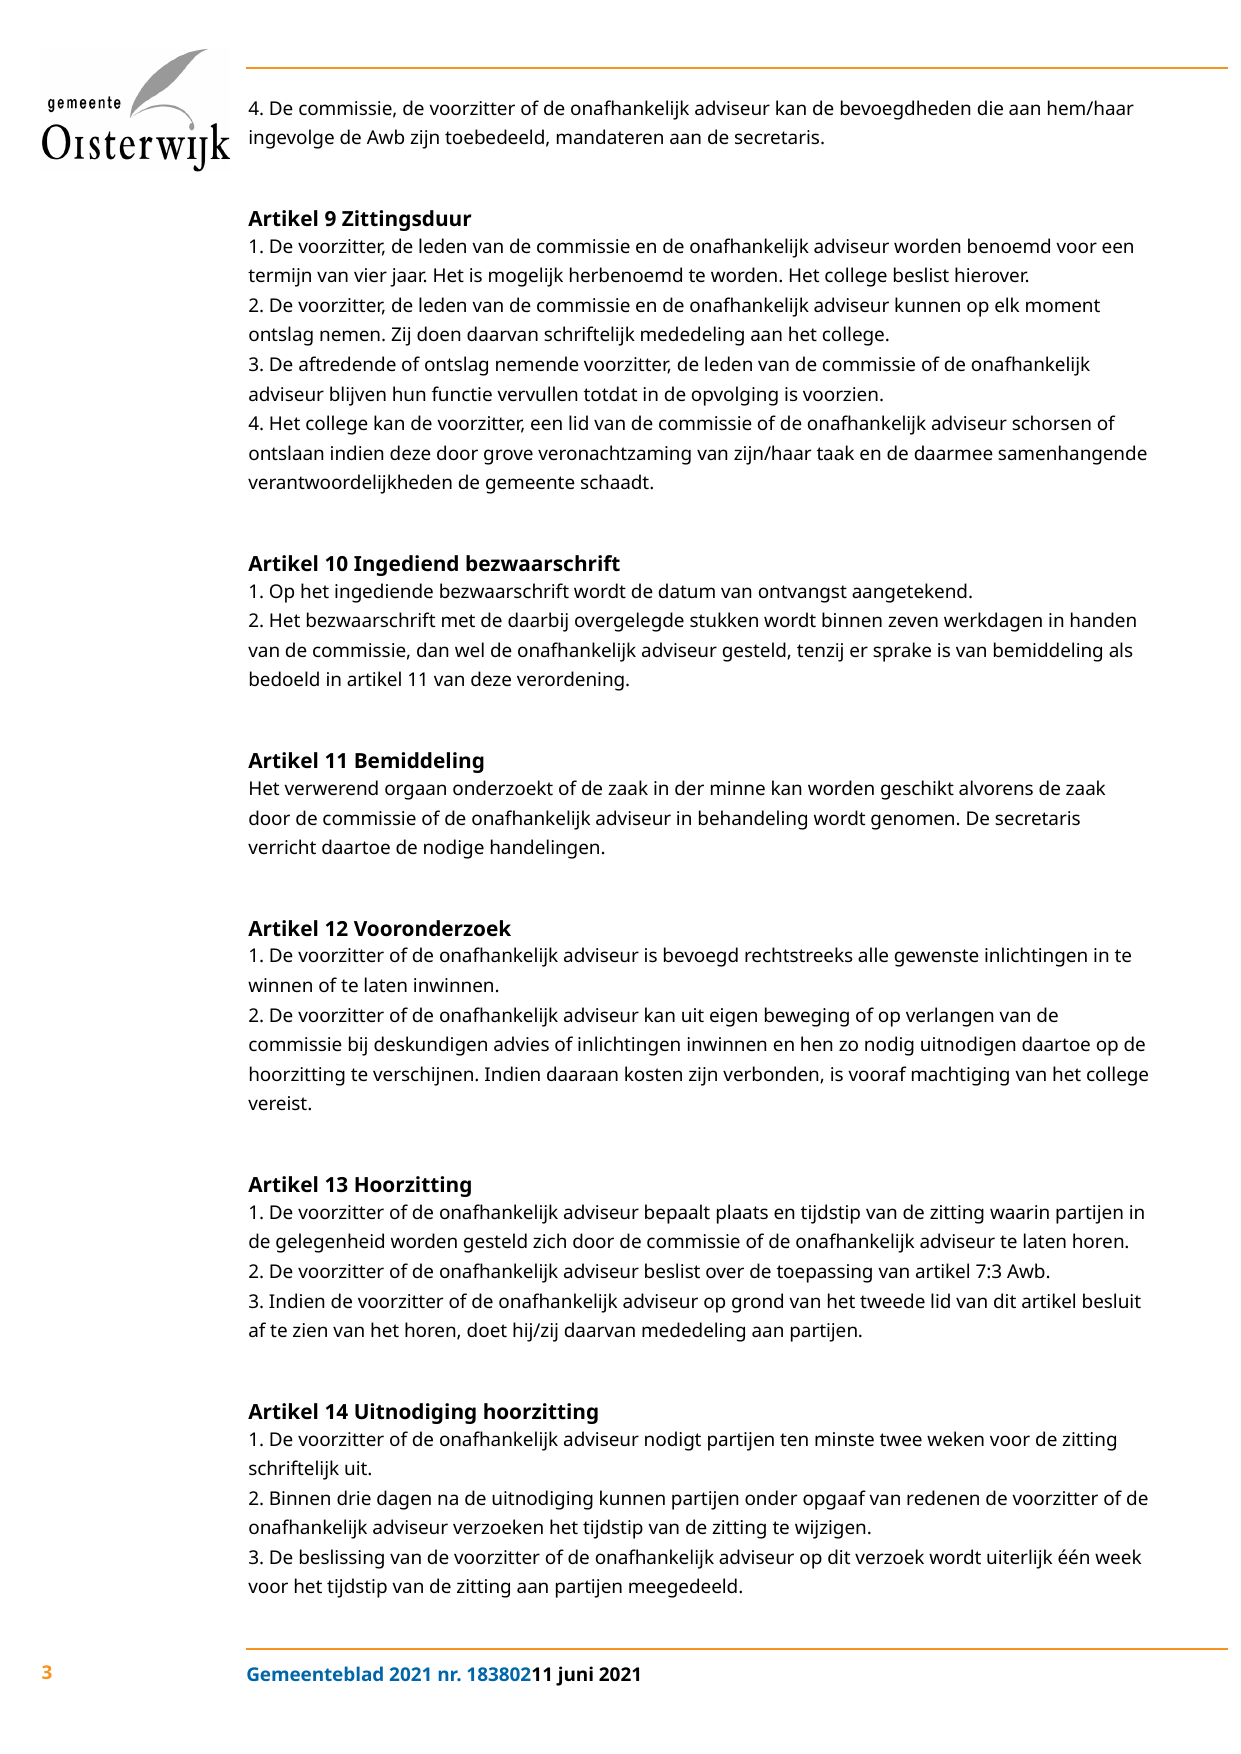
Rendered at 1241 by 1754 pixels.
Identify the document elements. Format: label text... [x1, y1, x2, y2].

text Artikel 9 Zittingsduur [248, 204, 1152, 233]
picture [41, 47, 231, 172]
text 2. De voorzitter, de leden van de commissie en de onafhankelijk adviseur kunnen op elk moment ontslag nemen. Zij doen daarvan schriftelijk mededeling aan het college. [248, 292, 1152, 347]
text 1. De voorzitter of de onafhankelijk adviseur nodigt partijen ten minste twee weken voor de zitting schriftelijk uit. [248, 1426, 1152, 1481]
text 3. De beslissing van de voorzitter of de onafhankelijk adviseur op dit verzoek wordt uiterlijk één week voor het tijdstip van de zitting aan partijen meegedeeld. [248, 1544, 1152, 1599]
text Artikel 11 Bemiddeling [248, 747, 1152, 775]
text 3. De aftredende of ontslag nemende voorzitter, de leden van de commissie of de onafhankelijk adviseur blijven hun functie vervullen totdat in de opvolging is voorzien. [248, 351, 1152, 406]
text 3. Indien de voorzitter of de onafhankelijk adviseur op grond van het tweede lid van dit artikel besluit af te zien van het horen, doet hij/zij daarvan mededeling aan partijen. [248, 1288, 1152, 1343]
text Artikel 13 Hoorzitting [248, 1171, 1152, 1199]
text Artikel 10 Ingediend bezwaarschrift [248, 549, 1152, 578]
text 2. Het bezwaarschrift met de daarbij overgelegde stukken wordt binnen zeven werkdagen in handen van de commissie, dan wel de onafhankelijk adviseur gesteld, tenzij er sprake is van bemiddeling als bedoeld in artikel 11 van deze verordening. [248, 607, 1152, 692]
text 1. De voorzitter, de leden van de commissie en de onafhankelijk adviseur worden benoemd voor een termijn van vier jaar. Het is mogelijk herbenoemd te worden. Het college beslist hierover. [248, 233, 1152, 288]
text 1. Op het ingediende bezwaarschrift wordt de datum van ontvangst aangetekend. [248, 578, 1152, 604]
text Artikel 14 Uitnodiging hoorzitting [248, 1397, 1152, 1426]
text Artikel 12 Vooronderzoek [248, 914, 1152, 943]
text 2. Binnen drie dagen na de uitnodiging kunnen partijen onder opgaaf van redenen de voorzitter of de onafhankelijk adviseur verzoeken het tijdstip van de zitting te wijzigen. [248, 1485, 1152, 1540]
text 4. Het college kan de voorzitter, een lid van de commissie of de onafhankelijk adviseur schorsen of ontslaan indien deze door grove veronachtzaming van zijn/haar taak en de daarmee samenhangende verantwoordelijkheden de gemeente schaadt. [248, 410, 1152, 495]
text 2. De voorzitter of de onafhankelijk adviseur beslist over de toepassing van artikel 7:3 Awb. [248, 1258, 1152, 1284]
text 1. De voorzitter of de onafhankelijk adviseur bepaalt plaats en tijdstip van de zitting waarin partijen in de gelegenheid worden gesteld zich door de commissie of de onafhankelijk adviseur te laten horen. [248, 1199, 1152, 1254]
text 4. De commissie, de voorzitter of de onafhankelijk adviseur kan de bevoegdheden die aan hem/haar ingevolge de Awb zijn toebedeeld, mandateren aan de secretaris. [248, 95, 1152, 150]
text Het verwerend orgaan onderzoekt of de zaak in der minne kan worden geschikt alvorens de zaak door de commissie of de onafhankelijk adviseur in behandeling wordt genomen. De secretaris verricht daartoe de nodige handelingen. [248, 775, 1152, 860]
text 2. De voorzitter of de onafhankelijk adviseur kan uit eigen beweging of op verlangen van de commissie bij deskundigen advies of inlichtingen inwinnen en hen zo nodig uitnodigen daartoe op de hoorzitting te verschijnen. Indien daaraan kosten zijn verbonden, is vooraf machtiging van het college vereist. [248, 1002, 1152, 1116]
text 1. De voorzitter of de onafhankelijk adviseur is bevoegd rechtstreeks alle gewenste inlichtingen in te winnen of te laten inwinnen. [248, 943, 1152, 998]
